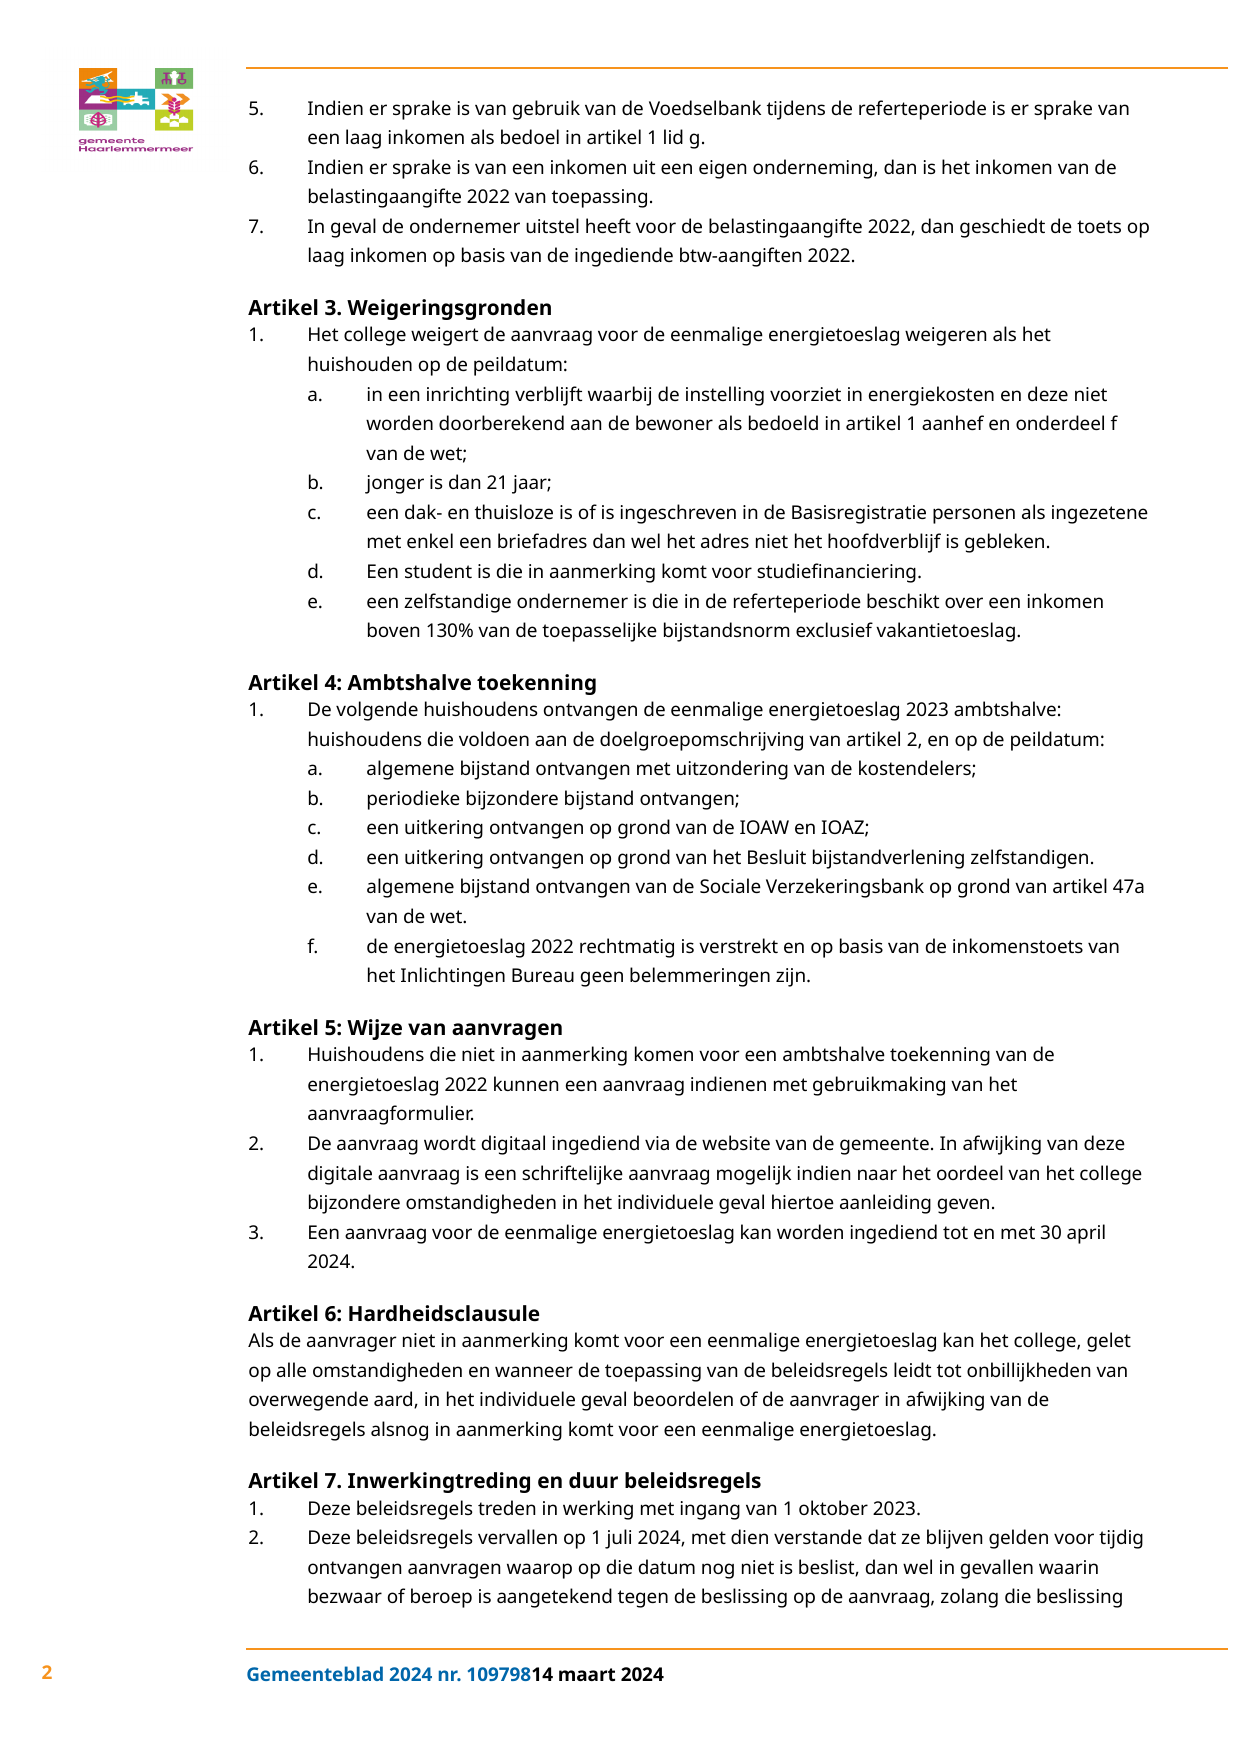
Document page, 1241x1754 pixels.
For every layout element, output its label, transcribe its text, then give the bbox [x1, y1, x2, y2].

list Indien er sprake is van een inkomen uit een eigen onderneming, dan is het inkomen van de belastingaangifte 2022 van toepassing. [248, 154, 1152, 209]
text Als de aanvrager niet in aanmerking komt voor een eenmalige energietoeslag kan het college, gelet op alle omstandigheden en wanneer de toepassing van de beleidsregels leidt tot onbillijkheden van overwegende aard, in het individuele geval beoordelen of de aanvrager in afwijking van de beleidsregels alsnog in aanmerking komt voor een eenmalige energietoeslag. [248, 1327, 1152, 1442]
list algemene bijstand ontvangen van de Sociale Verzekeringsbank op grond van artikel 47a van de wet. [307, 874, 1152, 929]
list een uitkering ontvangen op grond van het Besluit bijstandverlening zelfstandigen. [307, 844, 1152, 870]
text Artikel 6: Hardheidsclausule [248, 1299, 1152, 1327]
list De volgende huishoudens ontvangen de eenmalige energietoeslag 2023 ambtshalve: huishoudens die voldoen aan de doelgroepomschrijving van artikel 2, en op de peildatum: [248, 696, 1152, 752]
list Indien er sprake is van gebruik van de Voedselbank tijdens de referteperiode is er sprake van een laag inkomen als bedoel in artikel 1 lid g. [248, 95, 1152, 150]
list periodieke bijzondere bijstand ontvangen; [307, 785, 1152, 811]
list een zelfstandige ondernemer is die in de referteperiode beschikt over een inkomen boven 130% van de toepasselijke bijstandsnorm exclusief vakantietoeslag. [307, 588, 1152, 643]
list De aanvraag wordt digitaal ingediend via de website van de gemeente. In afwijking van deze digitale aanvraag is een schriftelijke aanvraag mogelijk indien naar het oordeel van het college bijzondere omstandigheden in het individuele geval hiertoe aanleiding geven. [248, 1130, 1152, 1215]
list In geval de ondernemer uitstel heeft voor de belastingaangifte 2022, dan geschiedt de toets op laag inkomen op basis van de ingediende btw-aangiften 2022. [248, 213, 1152, 268]
list Een student is die in aanmerking komt voor studiefinanciering. [307, 558, 1152, 584]
text Artikel 5: Wijze van aanvragen [248, 1013, 1152, 1041]
list algemene bijstand ontvangen met uitzondering van de kostendelers; [307, 755, 1152, 781]
text Artikel 7. Inwerkingtreding en duur beleidsregels [248, 1466, 1152, 1495]
list Deze beleidsregels vervallen op 1 juli 2024, met dien verstande dat ze blijven gelden voor tijdig ontvangen aanvragen waarop op die datum nog niet is beslist, dan wel in gevallen waarin bezwaar of beroep is aangetekend tegen de beslissing op de aanvraag, zolang die beslissing [248, 1524, 1152, 1609]
list een uitkering ontvangen op grond van de IOAW en IOAZ; [307, 814, 1152, 840]
list een dak- en thuisloze is of is ingeschreven in de Basisregistratie personen als ingezetene met enkel een briefadres dan wel het adres niet het hoofdverblijf is gebleken. [307, 499, 1152, 554]
text Artikel 3. Weigeringsgronden [248, 293, 1152, 322]
list de energietoeslag 2022 rechtmatig is verstrekt en op basis van de inkomenstoets van het Inlichtingen Bureau geen belemmeringen zijn. [307, 933, 1152, 988]
list Het college weigert de aanvraag voor de eenmalige energietoeslag weigeren als het huishouden op de peildatum: [248, 322, 1152, 377]
text Artikel 4: Ambtshalve toekenning [248, 668, 1152, 696]
picture [41, 47, 231, 172]
list in een inrichting verblijft waarbij de instelling voorziet in energiekosten en deze niet worden doorberekend aan de bewoner als bedoeld in artikel 1 aanhef en onderdeel f van de wet; [307, 381, 1152, 466]
list Deze beleidsregels treden in werking met ingang van 1 oktober 2023. [248, 1495, 1152, 1521]
list jonger is dan 21 jaar; [307, 469, 1152, 495]
list Een aanvraag voor de eenmalige energietoeslag kan worden ingediend tot en met 30 april 2024. [248, 1219, 1152, 1274]
list Huishoudens die niet in aanmerking komen voor een ambtshalve toekenning van de energietoeslag 2022 kunnen een aanvraag indienen met gebruikmaking van het aanvraagformulier. [248, 1041, 1152, 1126]
